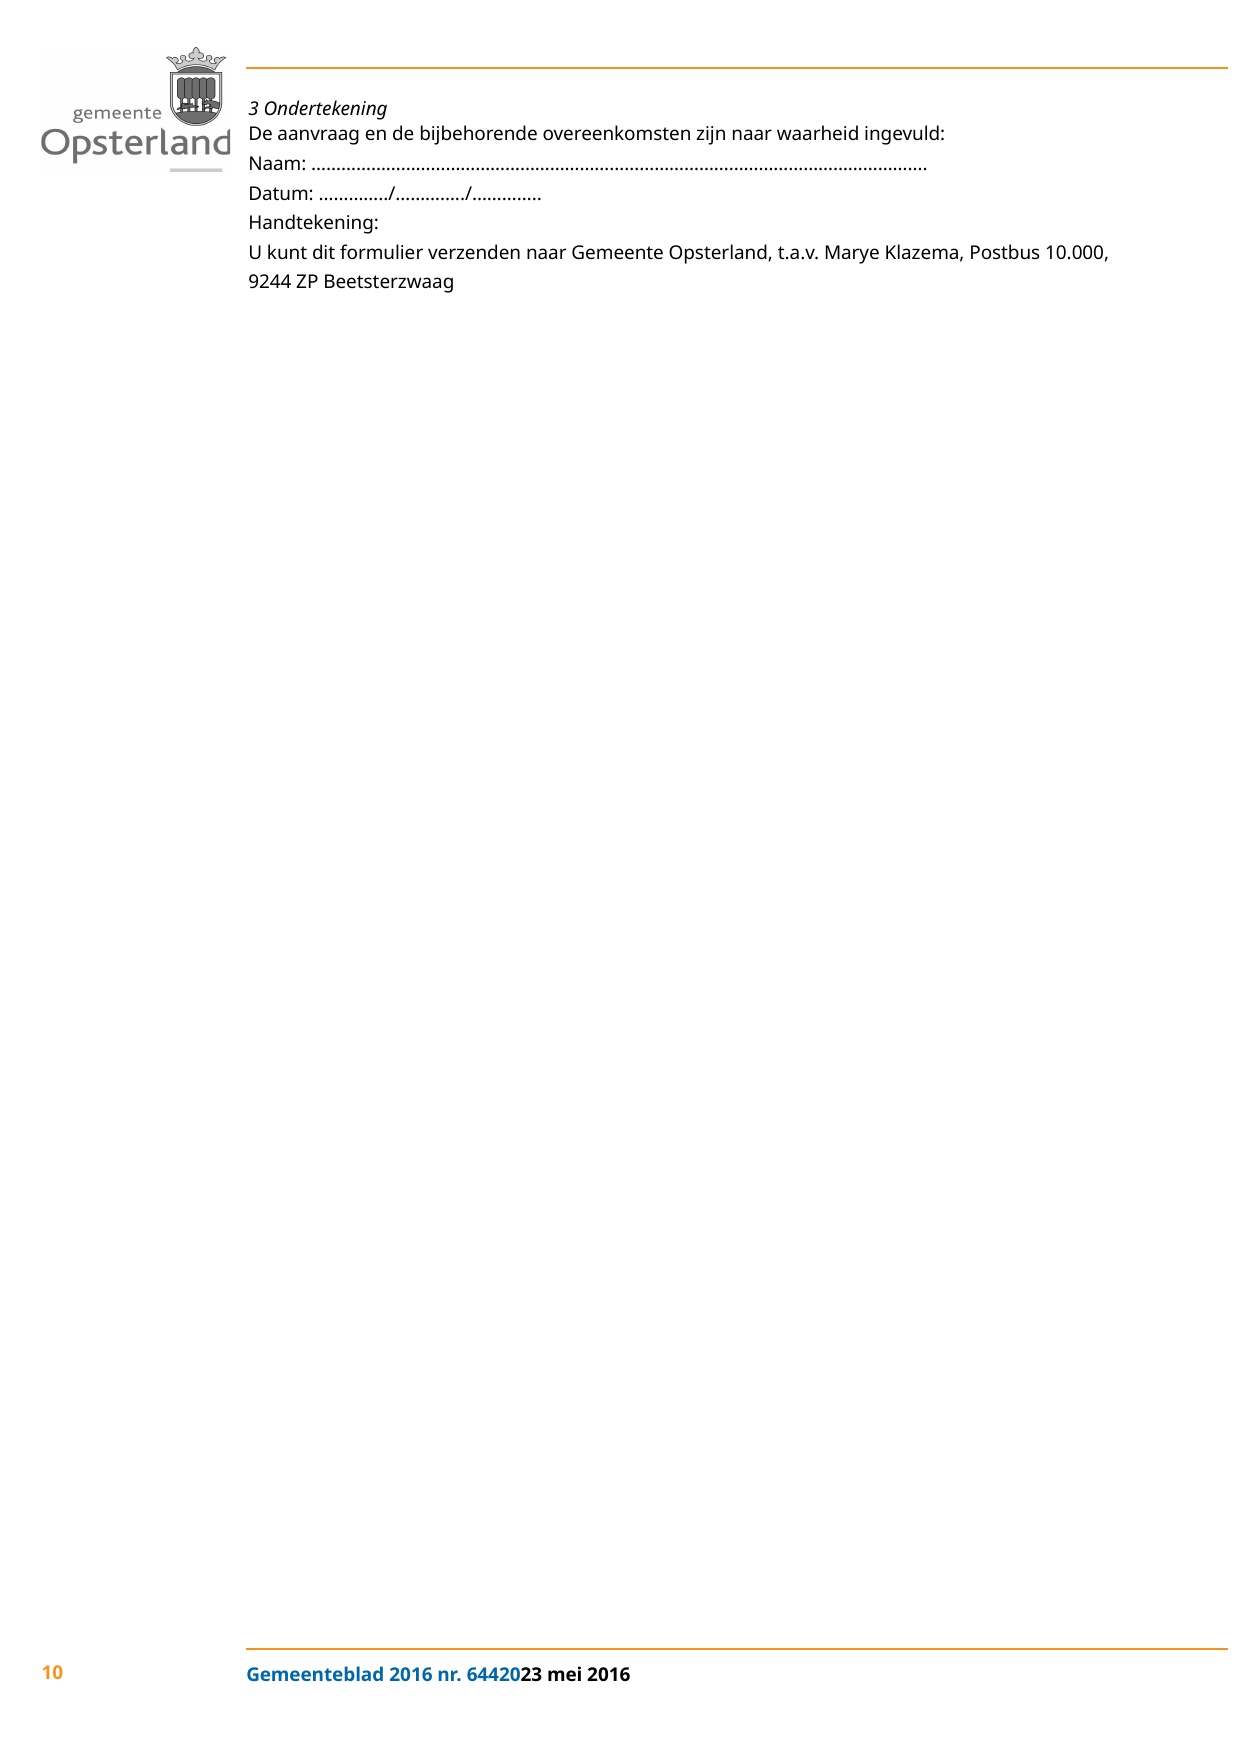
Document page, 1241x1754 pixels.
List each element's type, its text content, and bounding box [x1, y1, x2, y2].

picture [41, 47, 231, 172]
text Datum: …………../…………../………….. [248, 180, 1152, 205]
text 3 Ondertekening [248, 95, 1152, 121]
text De aanvraag en de bijbehorende overeenkomsten zijn naar waarheid ingevuld: [248, 121, 1152, 146]
text U kunt dit formulier verzenden naar Gemeente Opsterland, t.a.v. Marye Klazema, Postbus 10.000, 9244 ZP Beetsterzwaag [248, 239, 1152, 294]
text Handtekening: [248, 209, 1152, 235]
text Naam: ……………………………………………………………………………………………………………. [248, 150, 1152, 176]
